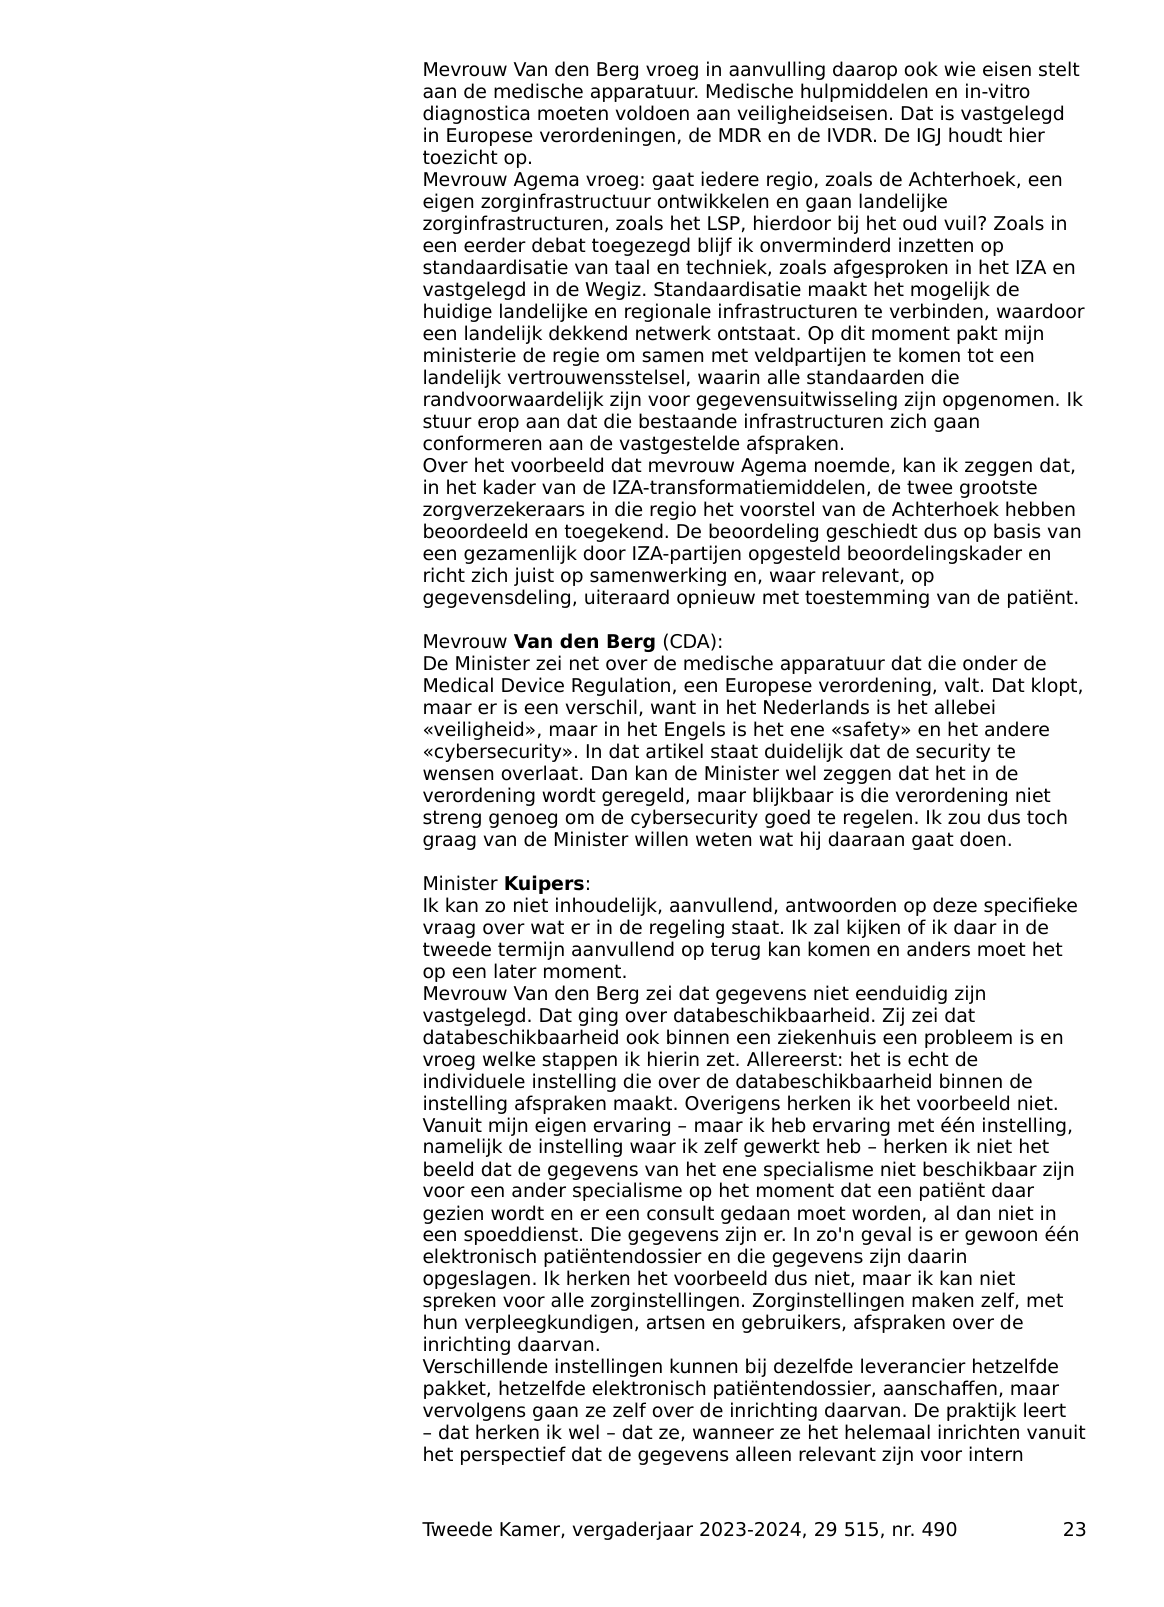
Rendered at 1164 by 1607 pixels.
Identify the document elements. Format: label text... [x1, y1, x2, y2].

text Mevrouw Van den Berg zei dat gegevens niet eenduidig zijn vastgelegd. Dat ging over databeschikbaarheid. Zij zei dat databeschikbaarheid ook binnen een ziekenhuis een probleem is en vroeg welke stappen ik hierin zet. Allereerst: het is echt de individuele instelling die over de databeschikbaarheid binnen de instelling afspraken maakt. Overigens herken ik het voorbeeld niet. Vanuit mijn eigen ervaring – maar ik heb ervaring met één instelling, namelijk de instelling waar ik zelf gewerkt heb – herken ik niet het beeld dat de gegevens van het ene specialisme niet beschikbaar zijn voor een ander specialisme op het moment dat een patiënt daar gezien wordt en er een consult gedaan moet worden, al dan niet in een spoeddienst. Die gegevens zijn er. In zo'n geval is er gewoon één elektronisch patiëntendossier en die gegevens zijn daarin opgeslagen. Ik herken het voorbeeld dus niet, maar ik kan niet spreken voor alle zorginstellingen. Zorginstellingen maken zelf, met hun verpleegkundigen, artsen en gebruikers, afspraken over de inrichting daarvan. [422, 983, 1087, 1356]
text Verschillende instellingen kunnen bij dezelfde leverancier hetzelfde pakket, hetzelfde elektronisch patiëntendossier, aanschaffen, maar vervolgens gaan ze zelf over de inrichting daarvan. De praktijk leert – dat herken ik wel – dat ze, wanneer ze het helemaal inrichten vanuit het perspectief dat de gegevens alleen relevant zijn voor intern [422, 1356, 1087, 1466]
text Mevrouw Van den Berg vroeg in aanvulling daarop ook wie eisen stelt aan de medische apparatuur. Medische hulpmiddelen en in-vitro diagnostica moeten voldoen aan veiligheidseisen. Dat is vastgelegd in Europese verordeningen, de MDR en de IVDR. De IGJ houdt hier toezicht op. [422, 59, 1087, 169]
text Over het voorbeeld dat mevrouw Agema noemde, kan ik zeggen dat, in het kader van de IZA-transformatiemiddelen, de twee grootste zorgverzekeraars in die regio het voorstel van de Achterhoek hebben beoordeeld en toegekend. De beoordeling geschiedt dus op basis van een gezamenlijk door IZA-partijen opgesteld beoordelingskader en richt zich juist op samenwerking en, waar relevant, op gegevensdeling, uiteraard opnieuw met toestemming van de patiënt. [422, 455, 1087, 608]
text Mevrouw Van den Berg (CDA): [422, 631, 1087, 653]
text Ik kan zo niet inhoudelijk, aanvullend, antwoorden op deze specifieke vraag over wat er in de regeling staat. Ik zal kijken of ik daar in de tweede termijn aanvullend op terug kan komen en anders moet het op een later moment. [422, 895, 1087, 983]
text Mevrouw Agema vroeg: gaat iedere regio, zoals de Achterhoek, een eigen zorginfrastructuur ontwikkelen en gaan landelijke zorginfrastructuren, zoals het LSP, hierdoor bij het oud vuil? Zoals in een eerder debat toegezegd blijf ik onverminderd inzetten op standaardisatie van taal en techniek, zoals afgesproken in het IZA en vastgelegd in de Wegiz. Standaardisatie maakt het mogelijk de huidige landelijke en regionale infrastructuren te verbinden, waardoor een landelijk dekkend netwerk ontstaat. Op dit moment pakt mijn ministerie de regie om samen met veldpartijen te komen tot een landelijk vertrouwensstelsel, waarin alle standaarden die randvoorwaardelijk zijn voor gegevensuitwisseling zijn opgenomen. Ik stuur erop aan dat die bestaande infrastructuren zich gaan conformeren aan de vastgestelde afspraken. [422, 169, 1087, 455]
text Minister Kuipers: [422, 873, 1087, 895]
text De Minister zei net over de medische apparatuur dat die onder de Medical Device Regulation, een Europese verordening, valt. Dat klopt, maar er is een verschil, want in het Nederlands is het allebei «veiligheid», maar in het Engels is het ene «safety» en het andere «cybersecurity». In dat artikel staat duidelijk dat de security te wensen overlaat. Dan kan de Minister wel zeggen dat het in de verordening wordt geregeld, maar blijkbaar is die verordening niet streng genoeg om de cybersecurity goed te regelen. Ik zou dus toch graag van de Minister willen weten wat hij daaraan gaat doen. [422, 653, 1087, 851]
